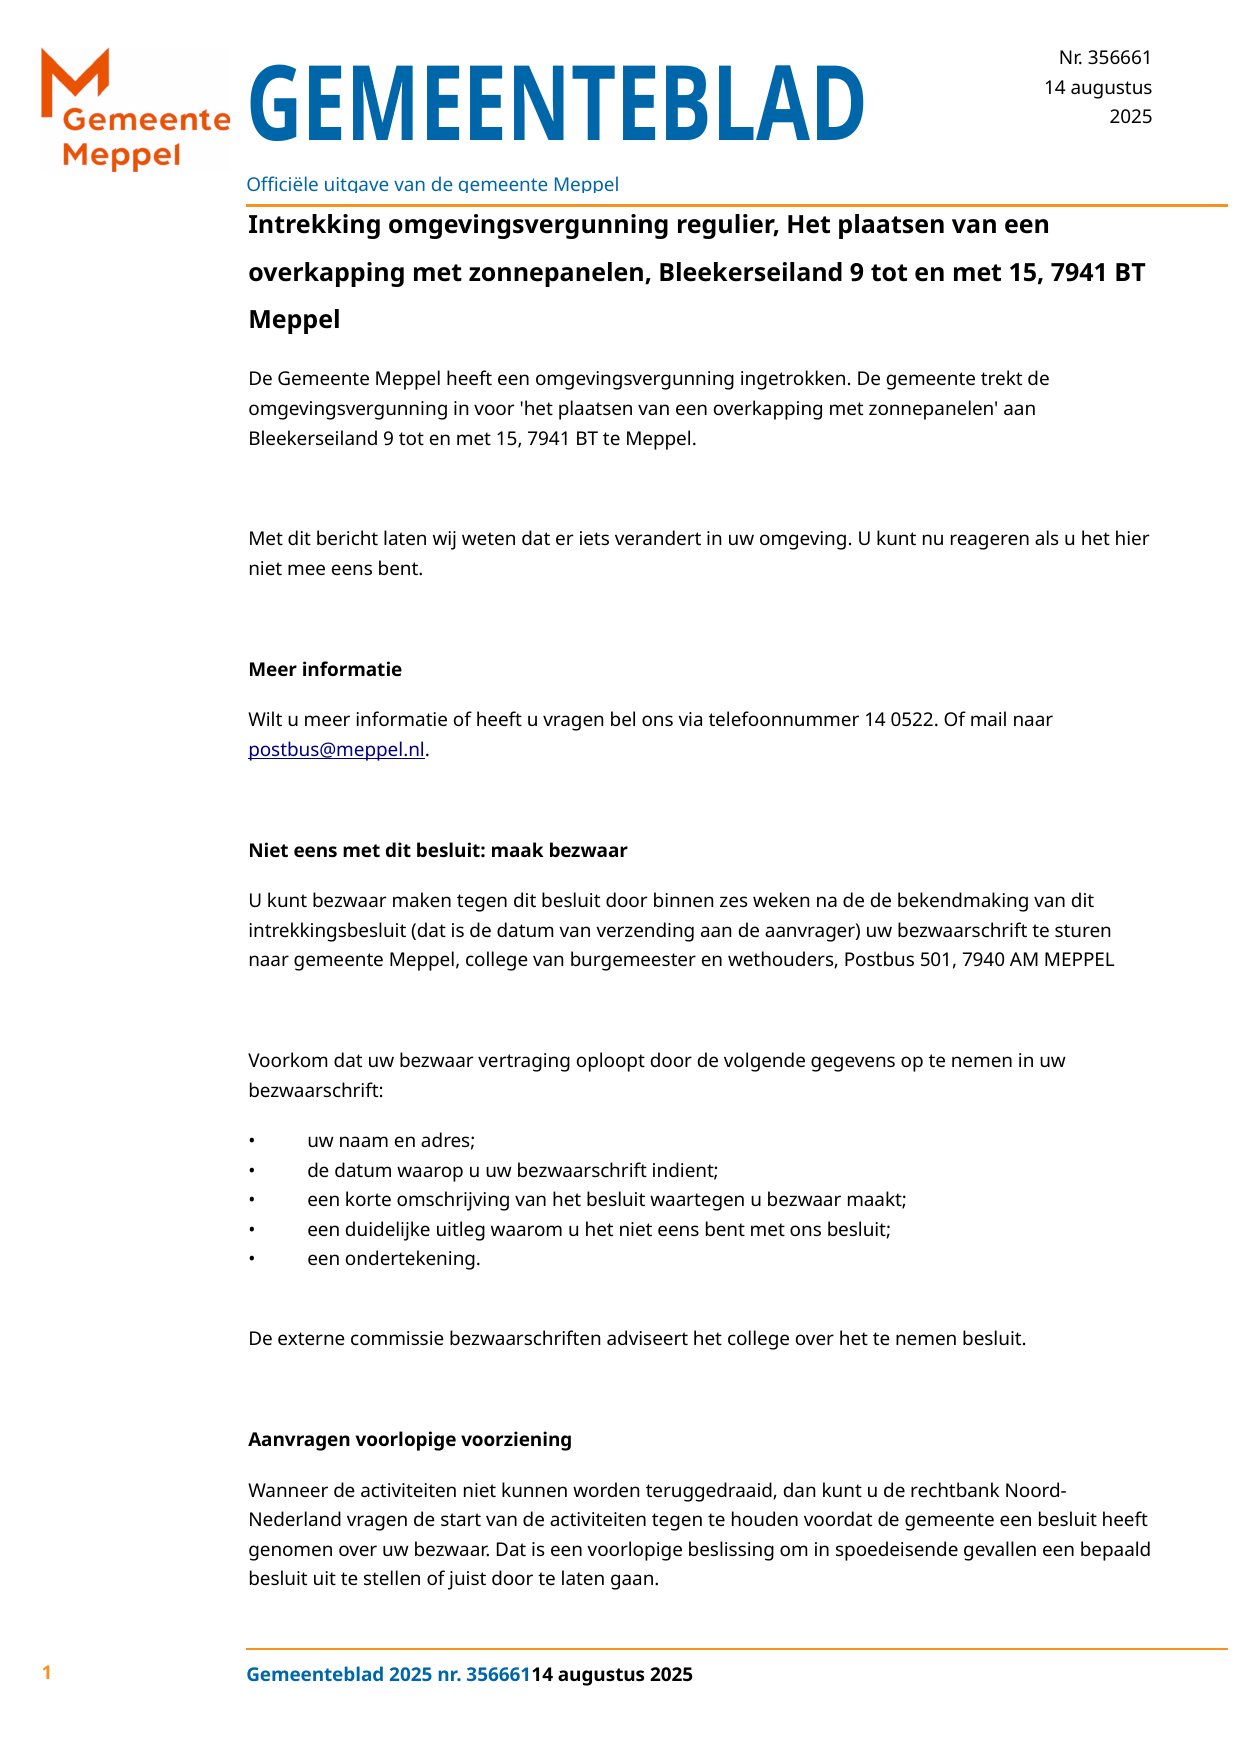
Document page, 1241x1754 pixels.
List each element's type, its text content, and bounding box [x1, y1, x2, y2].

list een korte omschrijving van het besluit waartegen u bezwaar maakt; [248, 1186, 1152, 1212]
text De externe commissie bezwaarschriften adviseert het college over het te nemen besluit. [248, 1326, 1152, 1351]
text Intrekking omgevingsvergunning regulier, Het plaatsen van een overkapping met zonnepanelen, Bleekerseiland 9 tot en met 15, 7941 BT Meppel [248, 207, 1152, 336]
picture [41, 47, 231, 172]
text Niet eens met dit besluit: maak bezwaar [248, 837, 1152, 862]
text Aanvragen voorlopige voorziening [248, 1426, 1152, 1452]
list een ondertekening. [248, 1246, 1152, 1271]
text Met dit bericht laten wij weten dat er iets verandert in uw omgeving. U kunt nu reageren als u het hier niet mee eens bent. [248, 526, 1152, 581]
text De Gemeente Meppel heeft een omgevingsvergunning ingetrokken. De gemeente trekt de omgevingsvergunning in voor 'het plaatsen van een overkapping met zonnepanelen' aan Bleekerseiland 9 tot en met 15, 7941 BT te Meppel. [248, 366, 1152, 450]
list een duidelijke uitleg waarom u het niet eens bent met ons besluit; [248, 1216, 1152, 1242]
text Wilt u meer informatie of heeft u vragen bel ons via telefoonnummer 14 0522. Of mail naar postbus@meppel.nl. [248, 706, 1152, 762]
text Wanneer de activiteiten niet kunnen worden teruggedraaid, dan kunt u de rechtbank Noord-Nederland vragen de start van de activiteiten tegen te houden voordat de gemeente een besluit heeft genomen over uw bezwaar. Dat is een voorlopige beslissing om in spoedeisende gevallen een bepaald besluit uit te stellen of juist door te laten gaan. [248, 1477, 1152, 1591]
list uw naam en adres; [248, 1127, 1152, 1153]
text Voorkom dat uw bezwaar vertraging oploopt door de volgende gegevens op te nemen in uw bezwaarschrift: [248, 1047, 1152, 1102]
text Meer informatie [248, 656, 1152, 682]
list de datum waarop u uw bezwaarschrift indient; [248, 1157, 1152, 1182]
text U kunt bezwaar maken tegen dit besluit door binnen zes weken na de de bekendmaking van dit intrekkingsbesluit (dat is de datum van verzending aan de aanvrager) uw bezwaarschrift te sturen naar gemeente Meppel, college van burgemeester en wethouders, Postbus 501, 7940 AM MEPPEL [248, 887, 1152, 972]
